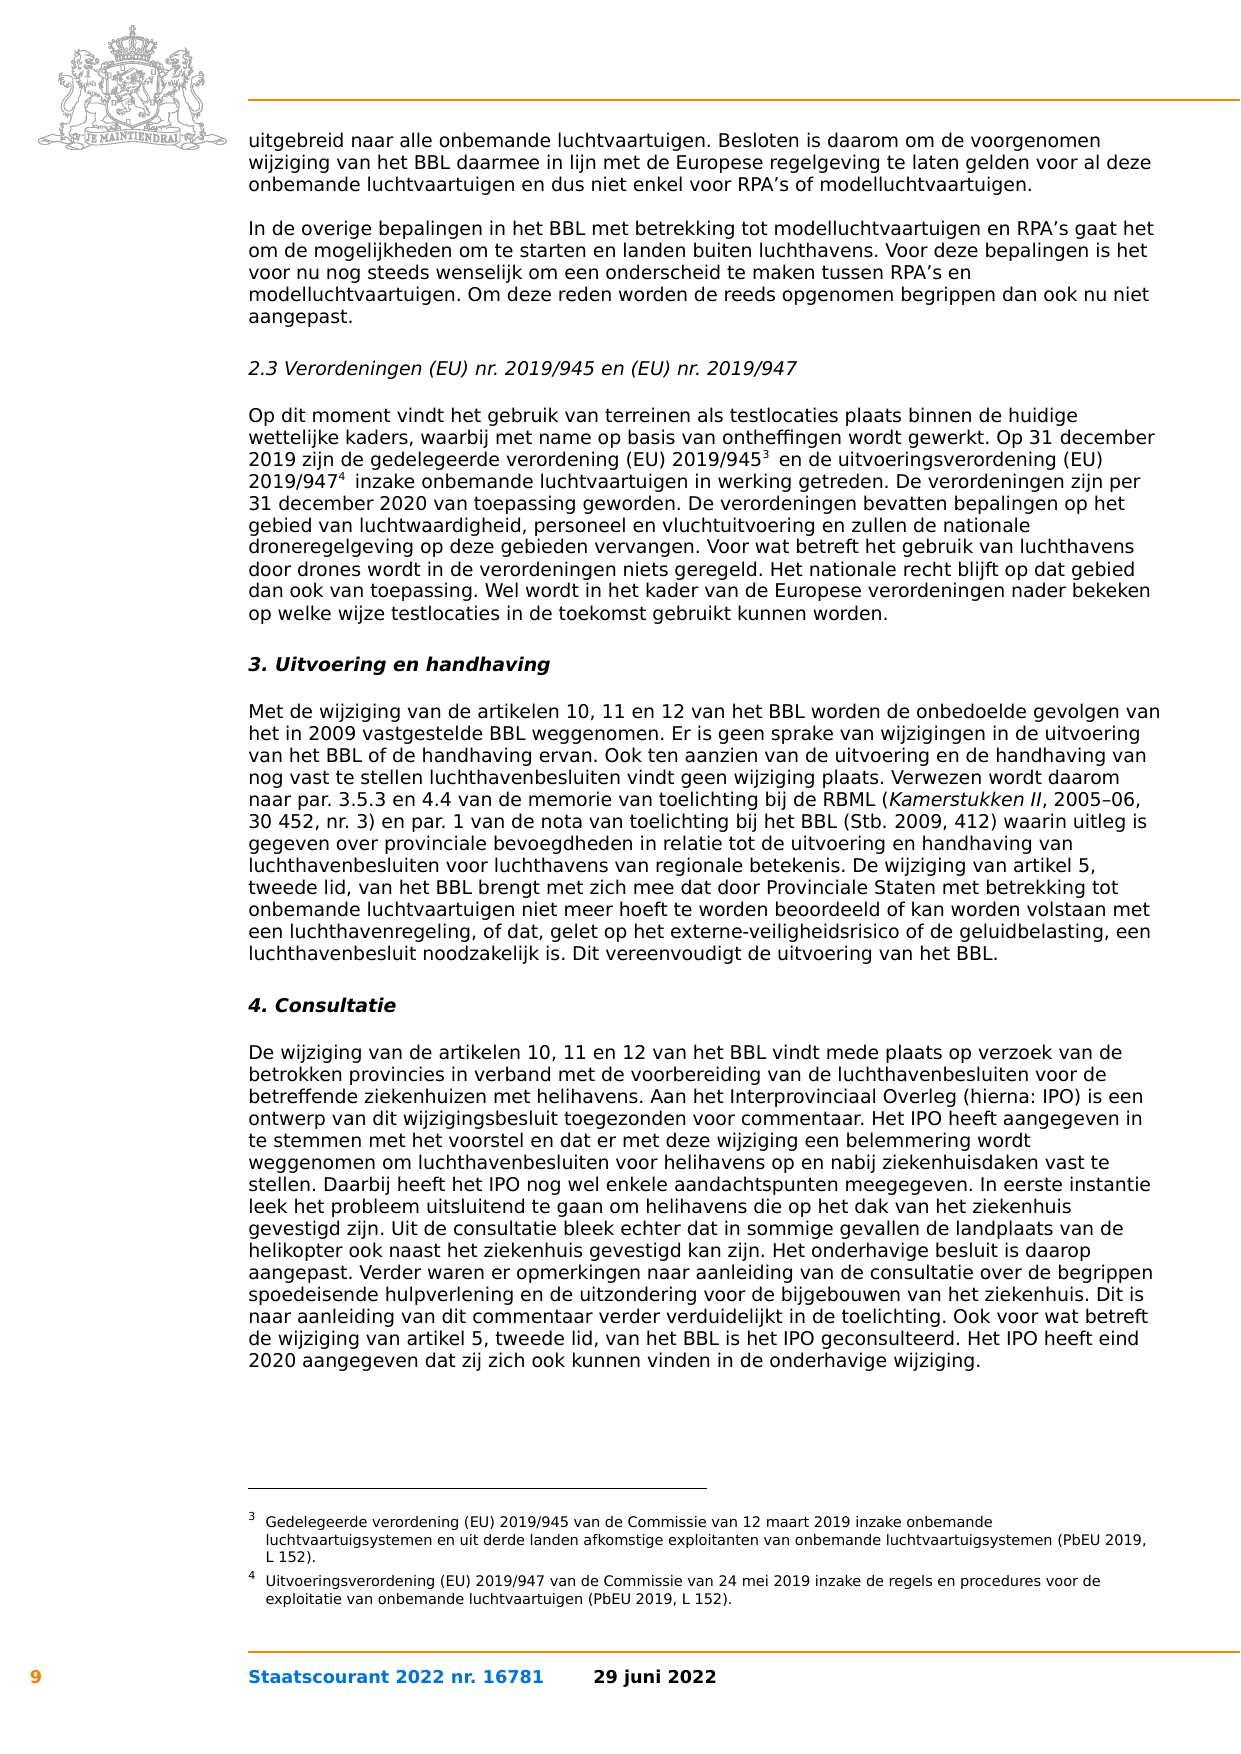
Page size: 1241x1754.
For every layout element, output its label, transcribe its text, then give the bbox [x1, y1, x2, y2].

text In de overige bepalingen in het BBL met betrekking tot modelluchtvaartuigen en RPA’s gaat het om de mogelijkheden om te starten en landen buiten luchthavens. Voor deze bepalingen is het voor nu nog steeds wenselijk om een onderscheid te maken tussen RPA’s en modelluchtvaartuigen. Om deze reden worden de reeds opgenomen begrippen dan ook nu niet aangepast. [248, 218, 1163, 328]
text Met de wijziging van de artikelen 10, 11 en 12 van het BBL worden de onbedoelde gevolgen van het in 2009 vastgestelde BBL weggenomen. Er is geen sprake van wijzigingen in de uitvoering van het BBL of de handhaving ervan. Ook ten aanzien van de uitvoering en de handhaving van nog vast te stellen luchthavenbesluiten vindt geen wijziging plaats. Verwezen wordt daarom naar par. 3.5.3 en 4.4 van de memorie van toelichting bij de RBML (Kamerstukken II, 2005–06, 30 452, nr. 3) en par. 1 van de nota van toelichting bij het BBL (Stb. 2009, 412) waarin uitleg is gegeven over provinciale bevoegdheden in relatie tot de uitvoering en handhaving van luchthavenbesluiten voor luchthavens van regionale betekenis. De wijziging van artikel 5, tweede lid, van het BBL brengt met zich mee dat door Provinciale Staten met betrekking tot onbemande luchtvaartuigen niet meer hoeft te worden beoordeeld of kan worden volstaan met een luchthavenregeling, of dat, gelet op het externe-veiligheidsrisico of de geluidbelasting, een luchthavenbesluit noodzakelijk is. Dit vereenvoudigt de uitvoering van het BBL. [248, 701, 1163, 965]
text De wijziging van de artikelen 10, 11 en 12 van het BBL vindt mede plaats op verzoek van de betrokken provincies in verband met de voorbereiding van de luchthavenbesluiten voor de betreffende ziekenhuizen met helihavens. Aan het Interprovinciaal Overleg (hierna: IPO) is een ontwerp van dit wijzigingsbesluit toegezonden voor commentaar. Het IPO heeft aangegeven in te stemmen met het voorstel en dat er met deze wijziging een belemmering wordt weggenomen om luchthavenbesluiten voor helihavens op en nabij ziekenhuisdaken vast te stellen. Daarbij heeft het IPO nog wel enkele aandachtspunten meegegeven. In eerste instantie leek het probleem uitsluitend te gaan om helihavens die op het dak van het ziekenhuis gevestigd zijn. Uit de consultatie bleek echter dat in sommige gevallen de landplaats van de helikopter ook naast het ziekenhuis gevestigd kan zijn. Het onderhavige besluit is daarop aangepast. Verder waren er opmerkingen naar aanleiding van de consultatie over de begrippen spoedeisende hulpverlening en de uitzondering voor de bijgebouwen van het ziekenhuis. Dit is naar aanleiding van dit commentaar verder verduidelijkt in de toelichting. Ook voor wat betreft de wijziging van artikel 5, tweede lid, van het BBL is het IPO geconsulteerd. Het IPO heeft eind 2020 aangegeven dat zij zich ook kunnen vinden in de onderhavige wijziging. [248, 1042, 1163, 1372]
subtitle 4. Consultatie [248, 995, 1163, 1017]
text Op dit moment vindt het gebruik van terreinen als testlocaties plaats binnen de huidige wettelijke kaders, waarbij met name op basis van ontheffingen wordt gewerkt. Op 31 december 2019 zijn de gedelegeerde verordening (EU) 2019/945 en de uitvoeringsverordening (EU) 2019/947 inzake onbemande luchtvaartuigen in werking getreden. De verordeningen zijn per 31 december 2020 van toepassing geworden. De verordeningen bevatten bepalingen op het gebied van luchtwaardigheid, personeel en vluchtuitvoering en zullen de nationale droneregelgeving op deze gebieden vervangen. Voor wat betreft het gebruik van luchthavens door drones wordt in de verordeningen niets geregeld. Het nationale recht blijft op dat gebied dan ook van toepassing. Wel wordt in het kader van de Europese verordeningen nader bekeken op welke wijze testlocaties in de toekomst gebruikt kunnen worden. [248, 404, 1163, 624]
subtitle 3. Uitvoering en handhaving [248, 654, 1163, 676]
text Gedelegeerde verordening (EU) 2019/945 van de Commissie van 12 maart 2019 inzake onbemande luchtvaartuigsystemen en uit derde landen afkomstige exploitanten van onbemande luchtvaartuigsystemen (PbEU 2019, L 152). [248, 1510, 1163, 1566]
subtitle 2.3 Verordeningen (EU) nr. 2019/945 en (EU) nr. 2019/947 [248, 358, 1163, 379]
text uitgebreid naar alle onbemande luchtvaartuigen. Besloten is daarom om de voorgenomen wijziging van het BBL daarmee in lijn met de Europese regelgeving te laten gelden voor al deze onbemande luchtvaartuigen en dus niet enkel voor RPA’s of modelluchtvaartuigen. [248, 130, 1163, 196]
picture [38, 25, 227, 150]
text Uitvoeringsverordening (EU) 2019/947 van de Commissie van 24 mei 2019 inzake de regels en procedures voor de exploitatie van onbemande luchtvaartuigen (PbEU 2019, L 152). [248, 1569, 1163, 1608]
